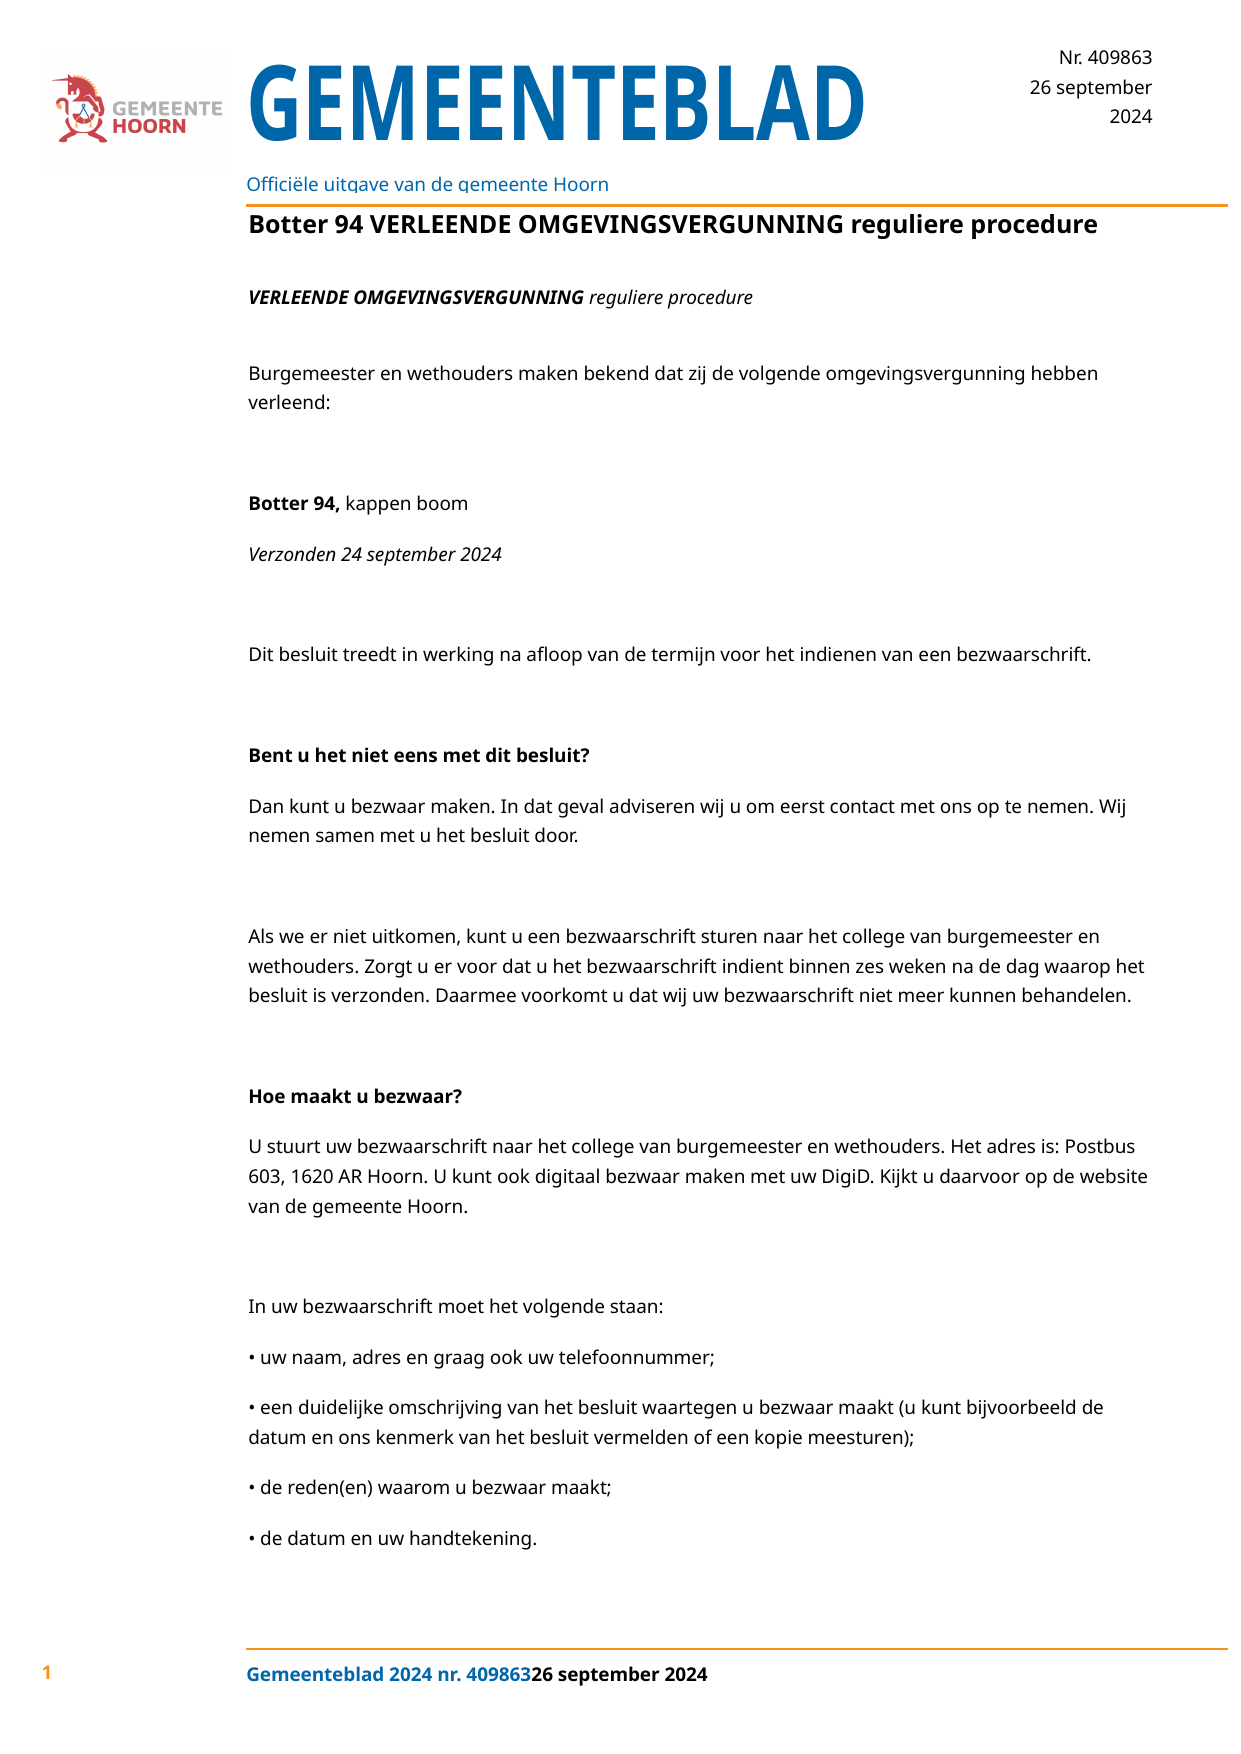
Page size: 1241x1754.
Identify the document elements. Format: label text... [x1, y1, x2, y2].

text Verzonden 24 september 2024 [248, 541, 1152, 567]
text Bent u het niet eens met dit besluit? [248, 742, 1152, 768]
text • de reden(en) waarom u bezwaar maakt; [248, 1474, 1152, 1500]
text • uw naam, adres en graag ook uw telefoonnummer; [248, 1344, 1152, 1370]
text Als we er niet uitkomen, kunt u een bezwaarschrift sturen naar het college van burgemeester en wethouders. Zorgt u er voor dat u het bezwaarschrift indient binnen zes weken na de dag waarop het besluit is verzonden. Daarmee voorkomt u dat wij uw bezwaarschrift niet meer kunnen behandelen. [248, 923, 1152, 1008]
picture [41, 47, 231, 172]
text • de datum en uw handtekening. [248, 1525, 1152, 1551]
text Botter 94, kappen boom [248, 490, 1152, 516]
text Dan kunt u bezwaar maken. In dat geval adviseren wij u om eerst contact met ons op te nemen. Wij nemen samen met u het besluit door. [248, 793, 1152, 848]
text Hoe maakt u bezwaar? [248, 1083, 1152, 1109]
text U stuurt uw bezwaarschrift naar het college van burgemeester en wethouders. Het adres is: Postbus 603, 1620 AR Hoorn. U kunt ook digitaal bezwaar maken met uw DigiD. Kijkt u daarvoor op de website van de gemeente Hoorn. [248, 1134, 1152, 1219]
text Burgemeester en wethouders maken bekend dat zij de volgende omgevingsvergunning hebben verleend: [248, 360, 1152, 415]
text VERLEENDE OMGEVINGSVERGUNNING reguliere procedure [248, 284, 1152, 309]
text Dit besluit treedt in werking na afloop van de termijn voor het indienen van een bezwaarschrift. [248, 642, 1152, 667]
text Botter 94 VERLEENDE OMGEVINGSVERGUNNING reguliere procedure [248, 207, 1152, 241]
text • een duidelijke omschrijving van het besluit waartegen u bezwaar maakt (u kunt bijvoorbeeld de datum en ons kenmerk van het besluit vermelden of een kopie meesturen); [248, 1394, 1152, 1450]
text In uw bezwaarschrift moet het volgende staan: [248, 1294, 1152, 1319]
